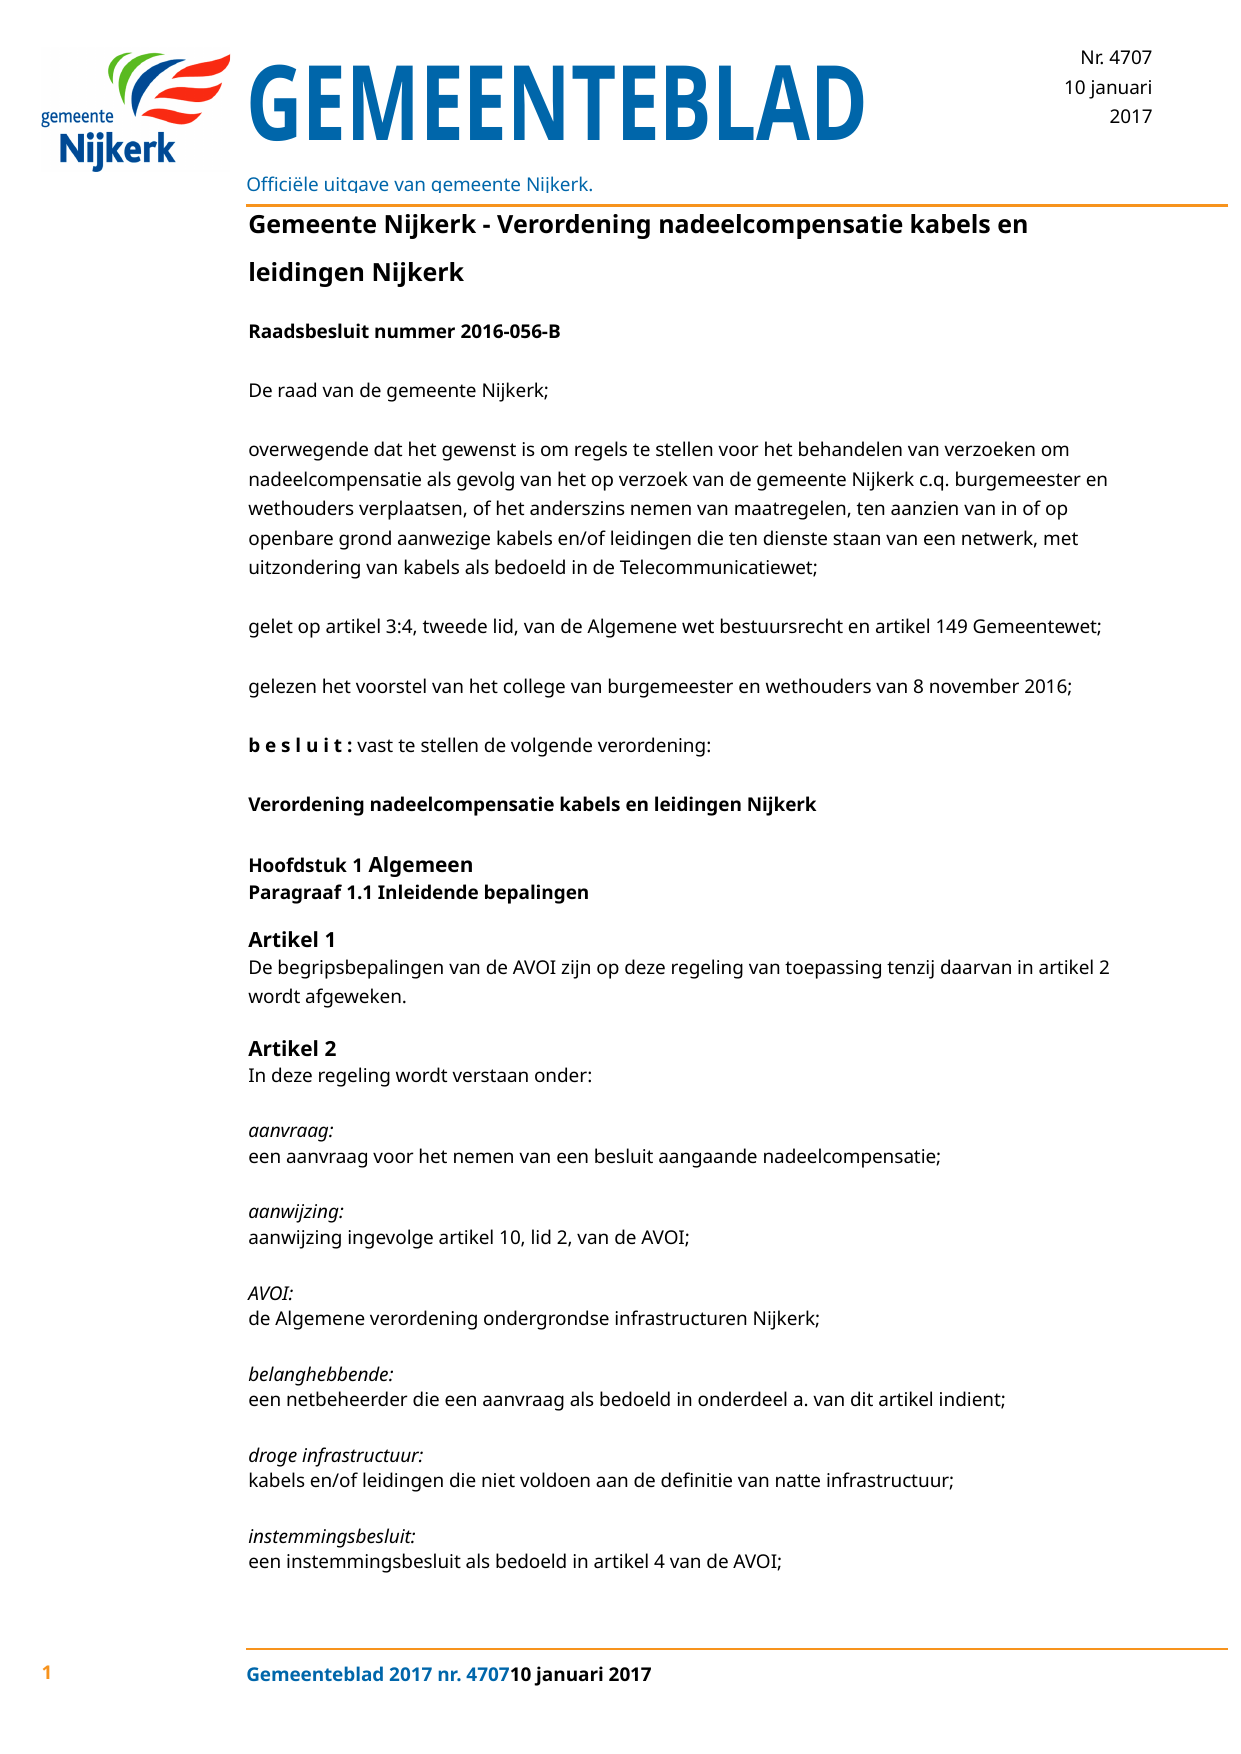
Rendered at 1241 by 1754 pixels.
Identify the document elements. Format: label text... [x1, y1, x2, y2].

text aanwijzing: [248, 1199, 1152, 1224]
text De begripsbepalingen van de AVOI zijn op deze regeling van toepassing tenzij daarvan in artikel 2 wordt afgeweken. [248, 954, 1152, 1009]
text overwegende dat het gewenst is om regels te stellen voor het behandelen van verzoeken om nadeelcompensatie als gevolg van het op verzoek van de gemeente Nijkerk c.q. burgemeester en wethouders verplaatsen, of het anderszins nemen van maatregelen, ten aanzien van in of op openbare grond aanwezige kabels en/of leidingen die ten dienste staan van een netwerk, met uitzondering van kabels als bedoeld in de Telecommunicatiewet; [248, 436, 1152, 580]
text b e s l u i t : vast te stellen de volgende verordening: [248, 732, 1152, 758]
text droge infrastructuur: [248, 1442, 1152, 1467]
text Artikel 2 [248, 1034, 1152, 1062]
text instemmingsbesluit: [248, 1523, 1152, 1548]
text aanvraag: [248, 1118, 1152, 1143]
text De raad van de gemeente Nijkerk; [248, 377, 1152, 403]
text belanghebbende: [248, 1361, 1152, 1386]
text Paragraaf 1.1 Inleidende bepalingen [248, 879, 1152, 904]
text gelezen het voorstel van het college van burgemeester en wethouders van 8 november 2016; [248, 673, 1152, 699]
text kabels en/of leidingen die niet voldoen aan de definitie van natte infrastructuur; [248, 1467, 1152, 1493]
text Gemeente Nijkerk - Verordening nadeelcompensatie kabels en leidingen Nijkerk [248, 207, 1152, 288]
text Verordening nadeelcompensatie kabels en leidingen Nijkerk [248, 791, 1152, 817]
text een netbeheerder die een aanvraag als bedoeld in onderdeel a. van dit artikel indient; [248, 1386, 1152, 1412]
text aanwijzing ingevolge artikel 10, lid 2, van de AVOI; [248, 1224, 1152, 1250]
text In deze regeling wordt verstaan onder: [248, 1062, 1152, 1088]
text een instemmingsbesluit als bedoeld in artikel 4 van de AVOI; [248, 1548, 1152, 1574]
text AVOI: [248, 1280, 1152, 1305]
picture [41, 47, 231, 172]
text Artikel 1 [248, 925, 1152, 954]
text de Algemene verordening ondergrondse infrastructuren Nijkerk; [248, 1305, 1152, 1331]
text gelet op artikel 3:4, tweede lid, van de Algemene wet bestuursrecht en artikel 149 Gemeentewet; [248, 614, 1152, 639]
text een aanvraag voor het nemen van een besluit aangaande nadeelcompensatie; [248, 1143, 1152, 1169]
text Raadsbesluit nummer 2016-056-B [248, 318, 1152, 344]
text Hoofdstuk 1 Algemeen [248, 850, 1152, 879]
